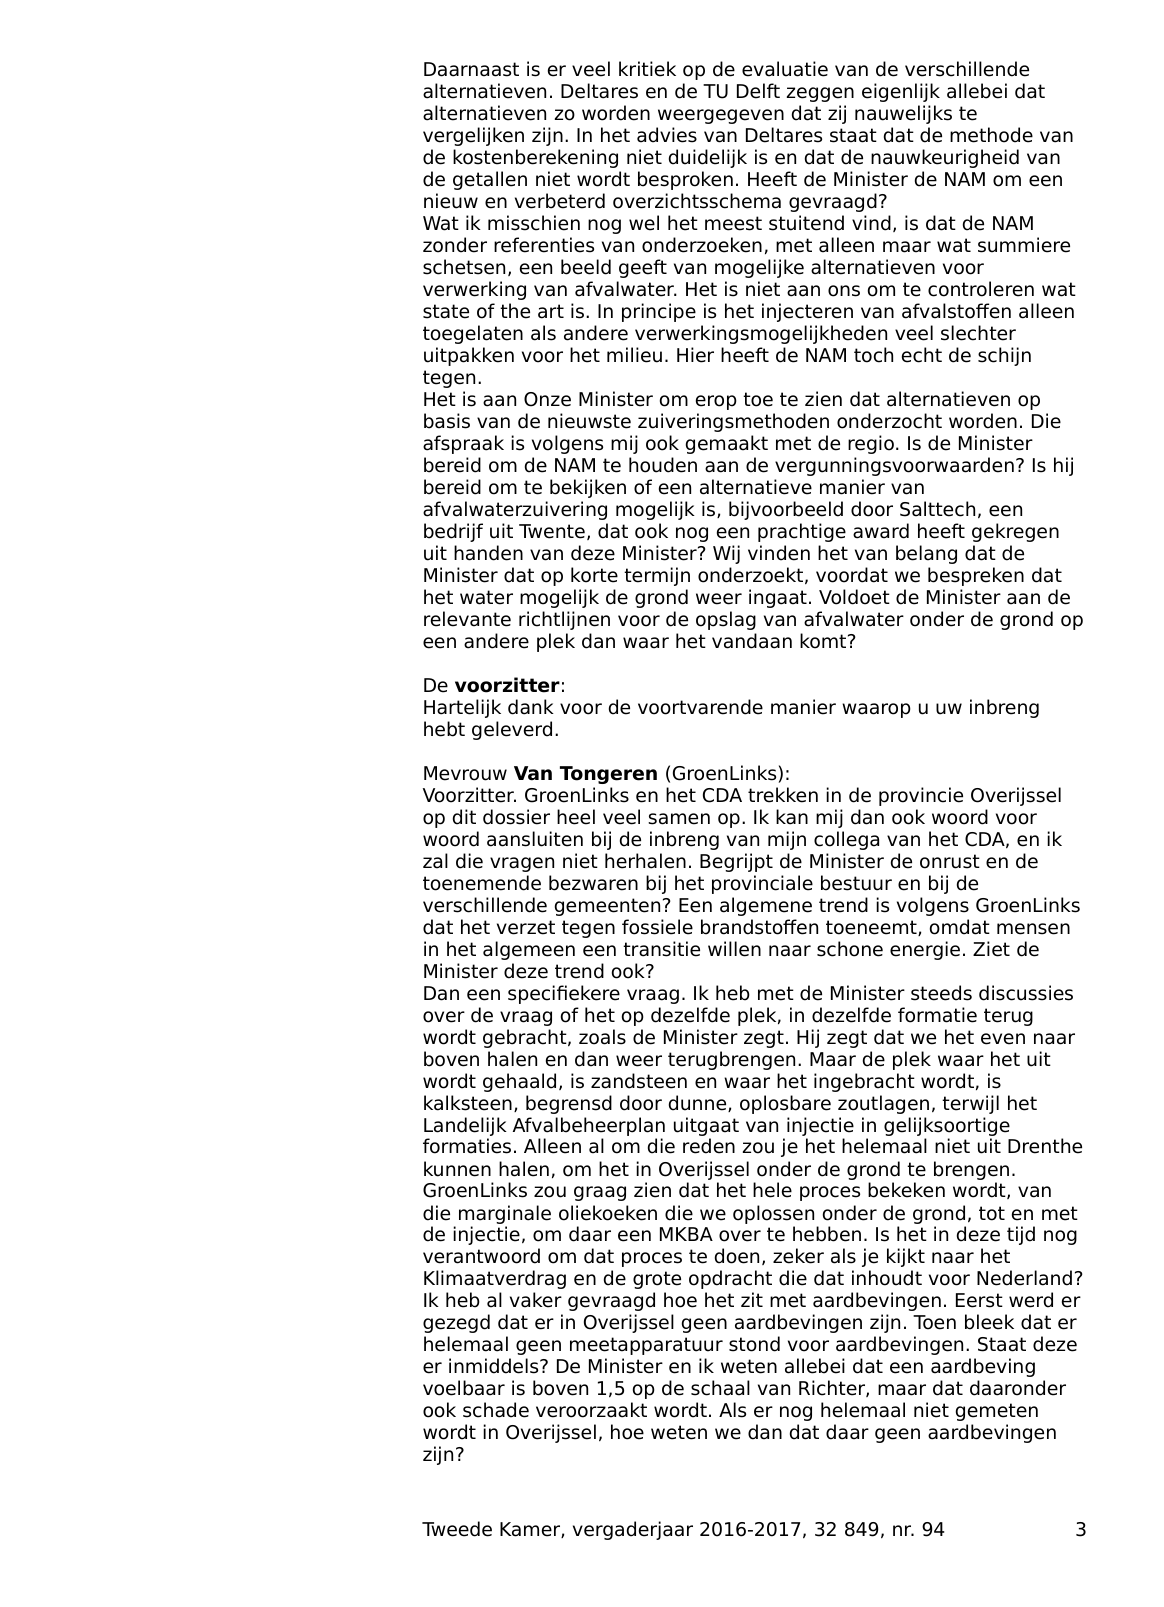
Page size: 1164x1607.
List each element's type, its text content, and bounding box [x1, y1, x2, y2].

text Ik heb al vaker gevraagd hoe het zit met aardbevingen. Eerst werd er gezegd dat er in Overijssel geen aardbevingen zijn. Toen bleek dat er helemaal geen meetapparatuur stond voor aardbevingen. Staat deze er inmiddels? De Minister en ik weten allebei dat een aardbeving voelbaar is boven 1,5 op de schaal van Richter, maar dat daaronder ook schade veroorzaakt wordt. Als er nog helemaal niet gemeten wordt in Overijssel, hoe weten we dan dat daar geen aardbevingen zijn? [422, 1290, 1087, 1466]
text Wat ik misschien nog wel het meest stuitend vind, is dat de NAM zonder referenties van onderzoeken, met alleen maar wat summiere schetsen, een beeld geeft van mogelijke alternatieven voor verwerking van afvalwater. Het is niet aan ons om te controleren wat state of the art is. In principe is het injecteren van afvalstoffen alleen toegelaten als andere verwerkingsmogelijkheden veel slechter uitpakken voor het milieu. Hier heeft de NAM toch echt de schijn tegen. [422, 213, 1087, 389]
text Mevrouw Van Tongeren (GroenLinks): [422, 763, 1087, 785]
text Dan een specifiekere vraag. Ik heb met de Minister steeds discussies over de vraag of het op dezelfde plek, in dezelfde formatie terug wordt gebracht, zoals de Minister zegt. Hij zegt dat we het even naar boven halen en dan weer terugbrengen. Maar de plek waar het uit wordt gehaald, is zandsteen en waar het ingebracht wordt, is kalksteen, begrensd door dunne, oplosbare zoutlagen, terwijl het Landelijk Afvalbeheerplan uitgaat van injectie in gelijksoortige formaties. Alleen al om die reden zou je het helemaal niet uit Drenthe kunnen halen, om het in Overijssel onder de grond te brengen. GroenLinks zou graag zien dat het hele proces bekeken wordt, van die marginale oliekoeken die we oplossen onder de grond, tot en met de injectie, om daar een MKBA over te hebben. Is het in deze tijd nog verantwoord om dat proces te doen, zeker als je kijkt naar het Klimaatverdrag en de grote opdracht die dat inhoudt voor Nederland? [422, 983, 1087, 1290]
text Daarnaast is er veel kritiek op de evaluatie van de verschillende alternatieven. Deltares en de TU Delft zeggen eigenlijk allebei dat alternatieven zo worden weergegeven dat zij nauwelijks te vergelijken zijn. In het advies van Deltares staat dat de methode van de kostenberekening niet duidelijk is en dat de nauwkeurigheid van de getallen niet wordt besproken. Heeft de Minister de NAM om een nieuw en verbeterd overzichtsschema gevraagd? [422, 59, 1087, 213]
text Het is aan Onze Minister om erop toe te zien dat alternatieven op basis van de nieuwste zuiveringsmethoden onderzocht worden. Die afspraak is volgens mij ook gemaakt met de regio. Is de Minister bereid om de NAM te houden aan de vergunningsvoorwaarden? Is hij bereid om te bekijken of een alternatieve manier van afvalwaterzuivering mogelijk is, bijvoorbeeld door Salttech, een bedrijf uit Twente, dat ook nog een prachtige award heeft gekregen uit handen van deze Minister? Wij vinden het van belang dat de Minister dat op korte termijn onderzoekt, voordat we bespreken dat het water mogelijk de grond weer ingaat. Voldoet de Minister aan de relevante richtlijnen voor de opslag van afvalwater onder de grond op een andere plek dan waar het vandaan komt? [422, 389, 1087, 652]
text Voorzitter. GroenLinks en het CDA trekken in de provincie Overijssel op dit dossier heel veel samen op. Ik kan mij dan ook woord voor woord aansluiten bij de inbreng van mijn collega van het CDA, en ik zal die vragen niet herhalen. Begrijpt de Minister de onrust en de toenemende bezwaren bij het provinciale bestuur en bij de verschillende gemeenten? Een algemene trend is volgens GroenLinks dat het verzet tegen fossiele brandstoffen toeneemt, omdat mensen in het algemeen een transitie willen naar schone energie. Ziet de Minister deze trend ook? [422, 785, 1087, 983]
text Hartelijk dank voor de voortvarende manier waarop u uw inbreng hebt geleverd. [422, 697, 1087, 741]
text De voorzitter: [422, 675, 1087, 697]
